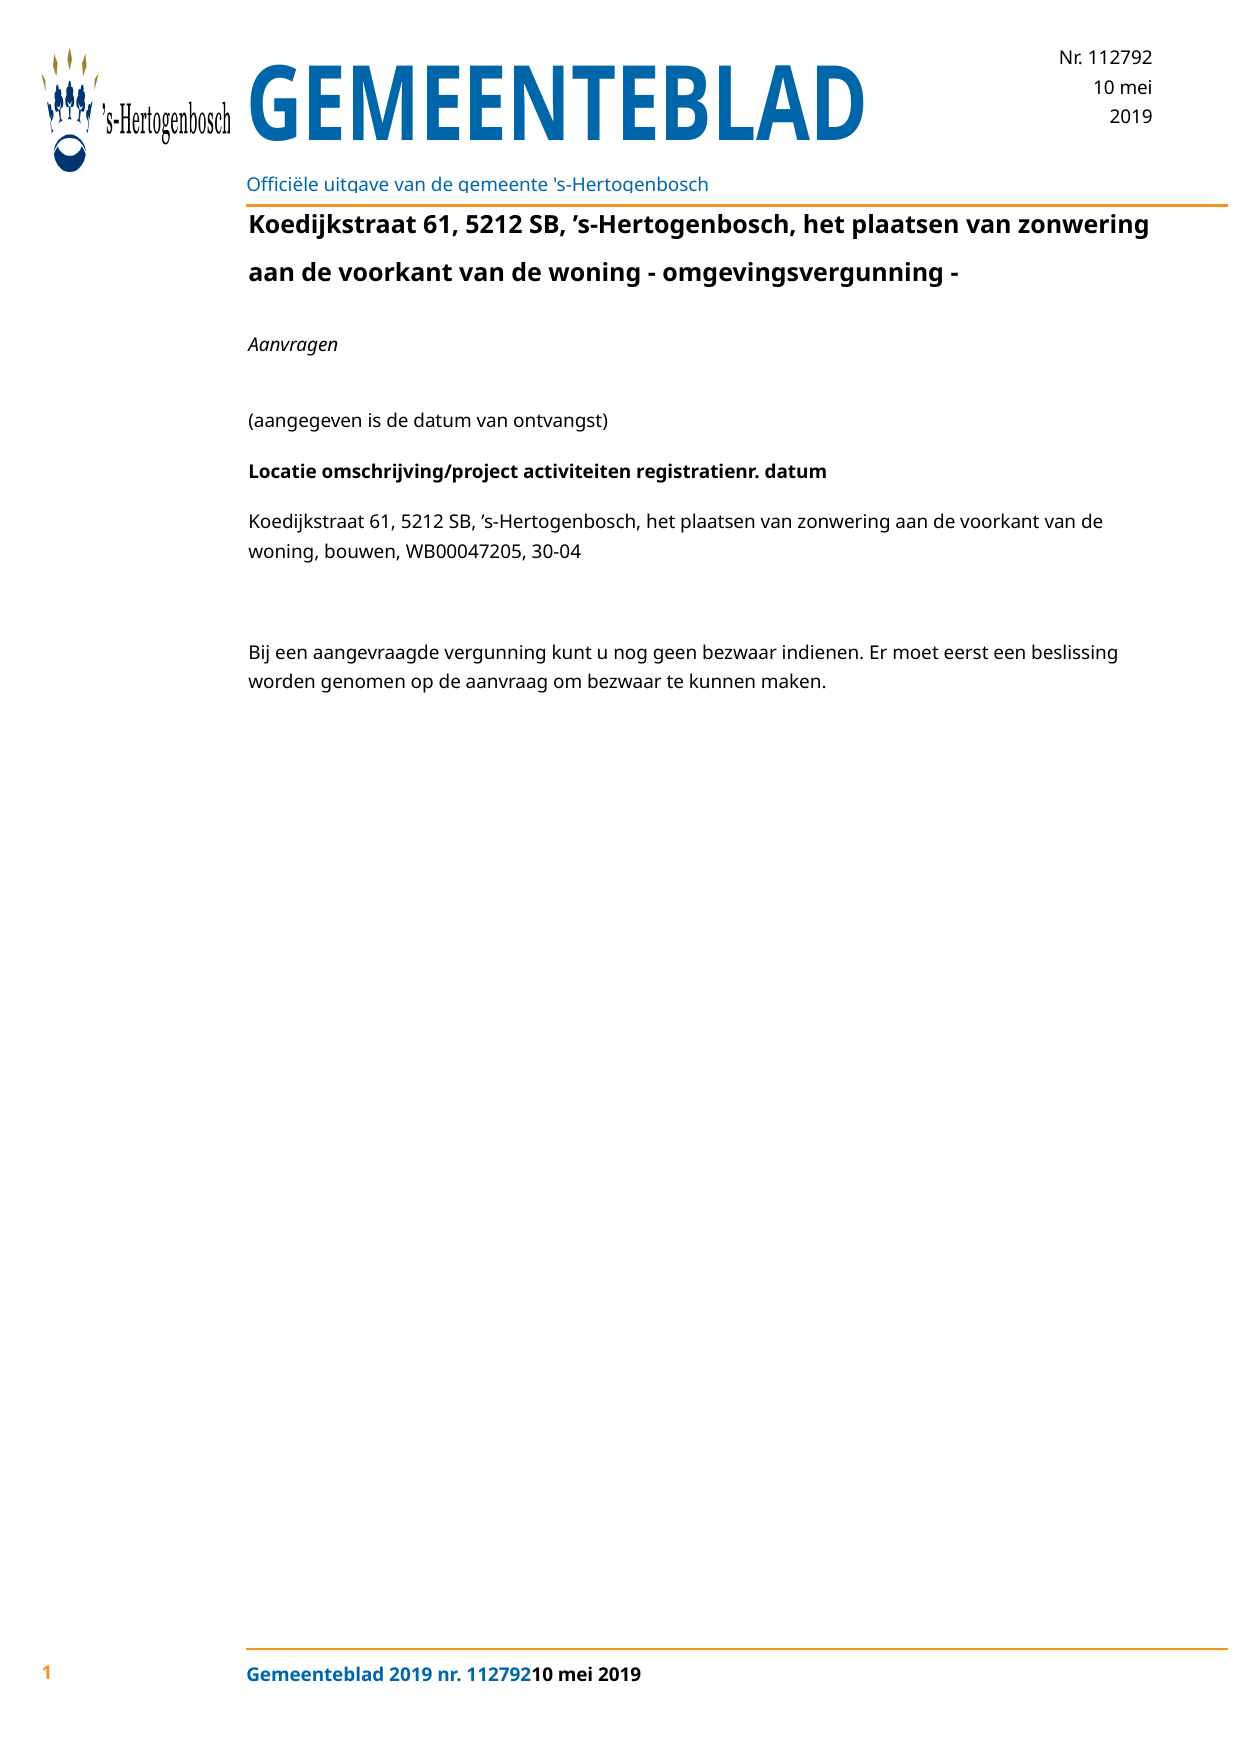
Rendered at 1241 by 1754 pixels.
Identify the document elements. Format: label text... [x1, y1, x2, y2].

text Koedijkstraat 61, 5212 SB, ’s-Hertogenbosch, het plaatsen van zonwering aan de voorkant van de woning - omgevingsvergunning - [248, 207, 1152, 288]
text (aangegeven is de datum van ontvangst) [248, 408, 1152, 433]
text Locatie omschrijving/project activiteiten registratienr. datum [248, 458, 1152, 484]
text Koedijkstraat 61, 5212 SB, ’s-Hertogenbosch, het plaatsen van zonwering aan de voorkant van de woning, bouwen, WB00047205, 30-04 [248, 508, 1152, 564]
text Aanvragen [248, 331, 1152, 357]
text Bij een aangevraagde vergunning kunt u nog geen bezwaar indienen. Er moet eerst een beslissing worden genomen op de aanvraag om bezwaar te kunnen maken. [248, 639, 1152, 694]
picture [41, 47, 231, 172]
